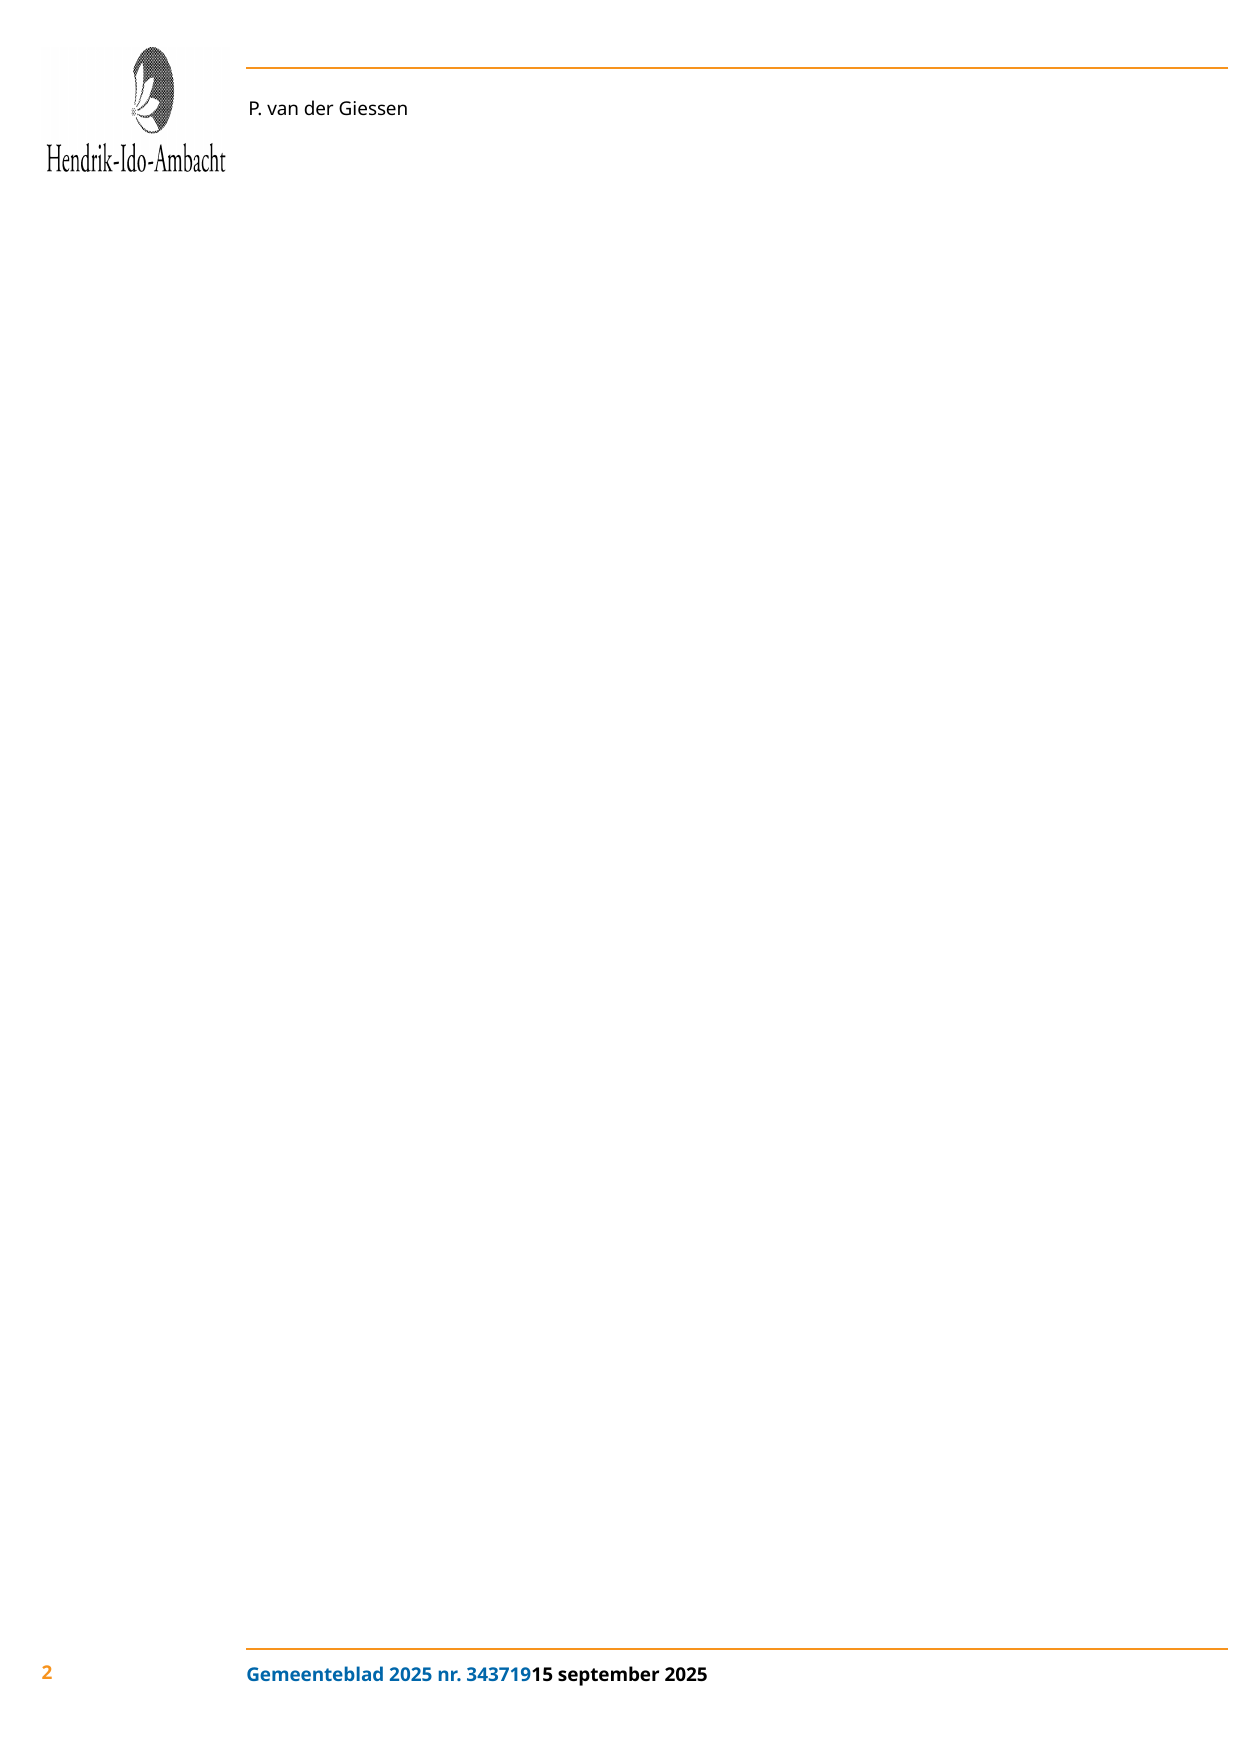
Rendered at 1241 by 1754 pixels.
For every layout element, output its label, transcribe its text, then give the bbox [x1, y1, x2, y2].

picture [41, 47, 231, 172]
text P. van der Giessen [248, 95, 1152, 121]
